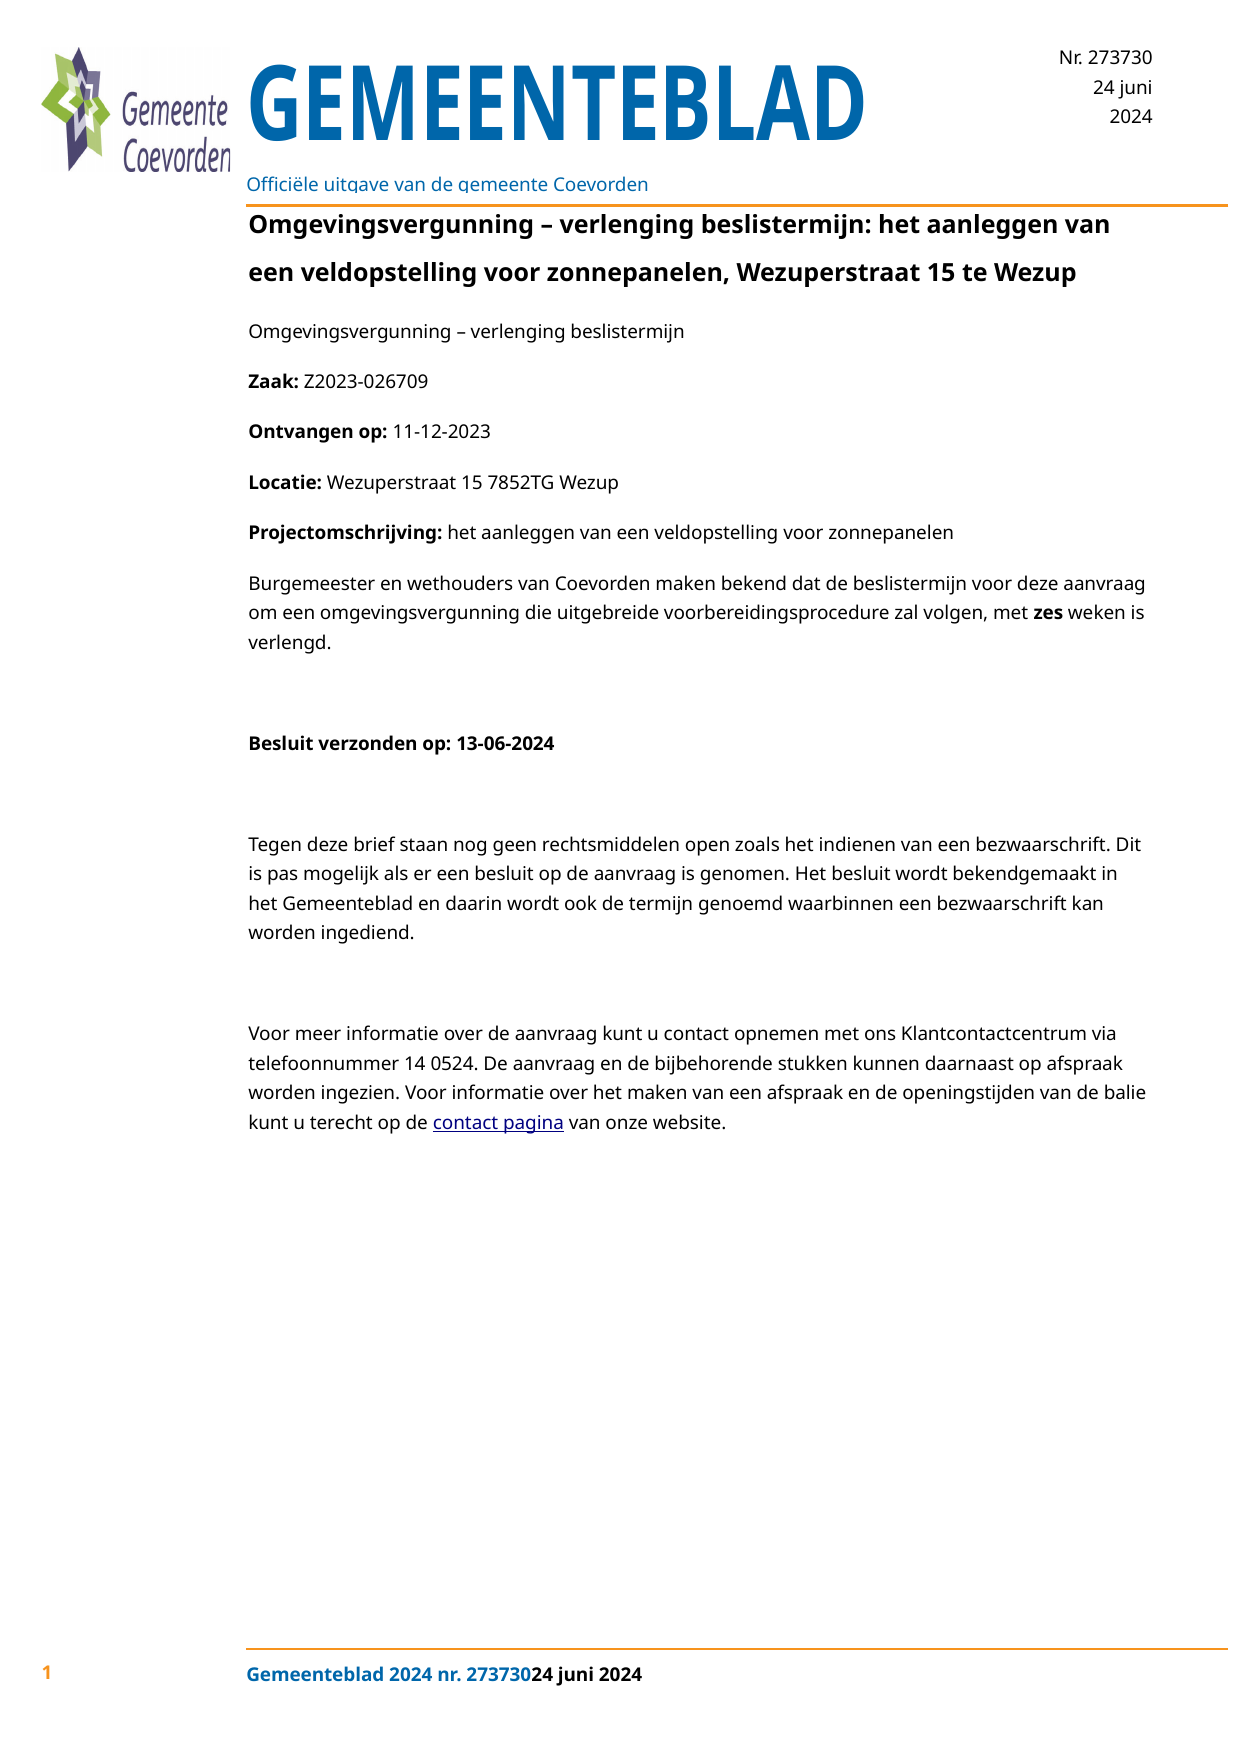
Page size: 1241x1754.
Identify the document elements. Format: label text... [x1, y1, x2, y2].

text Omgevingsvergunning – verlenging beslistermijn [248, 318, 1152, 344]
text Voor meer informatie over de aanvraag kunt u contact opnemen met ons Klantcontactcentrum via telefoonnummer 14 0524. De aanvraag en de bijbehorende stukken kunnen daarnaast op afspraak worden ingezien. Voor informatie over het maken van een afspraak en de openingstijden van de balie kunt u terecht op de contact pagina van onze website. [248, 1020, 1152, 1135]
text Tegen deze brief staan nog geen rechtsmiddelen open zoals het indienen van een bezwaarschrift. Dit is pas mogelijk als er een besluit op de aanvraag is genomen. Het besluit wordt bekendgemaakt in het Gemeenteblad en daarin wordt ook de termijn genoemd waarbinnen een bezwaarschrift kan worden ingediend. [248, 831, 1152, 945]
picture [41, 47, 231, 172]
text Ontvangen op: 11-12-2023 [248, 419, 1152, 444]
text Burgemeester en wethouders van Coevorden maken bekend dat de beslistermijn voor deze aanvraag om een omgevingsvergunning die uitgebreide voorbereidingsprocedure zal volgen, met zes weken is verlengd. [248, 570, 1152, 655]
text Zaak: Z2023-026709 [248, 368, 1152, 394]
text Omgevingsvergunning – verlenging beslistermijn: het aanleggen van een veldopstelling voor zonnepanelen, Wezuperstraat 15 te Wezup [248, 207, 1152, 288]
text Projectomschrijving: het aanleggen van een veldopstelling voor zonnepanelen [248, 519, 1152, 545]
text Locatie: Wezuperstraat 15 7852TG Wezup [248, 469, 1152, 495]
text Besluit verzonden op: 13-06-2024 [248, 730, 1152, 756]
